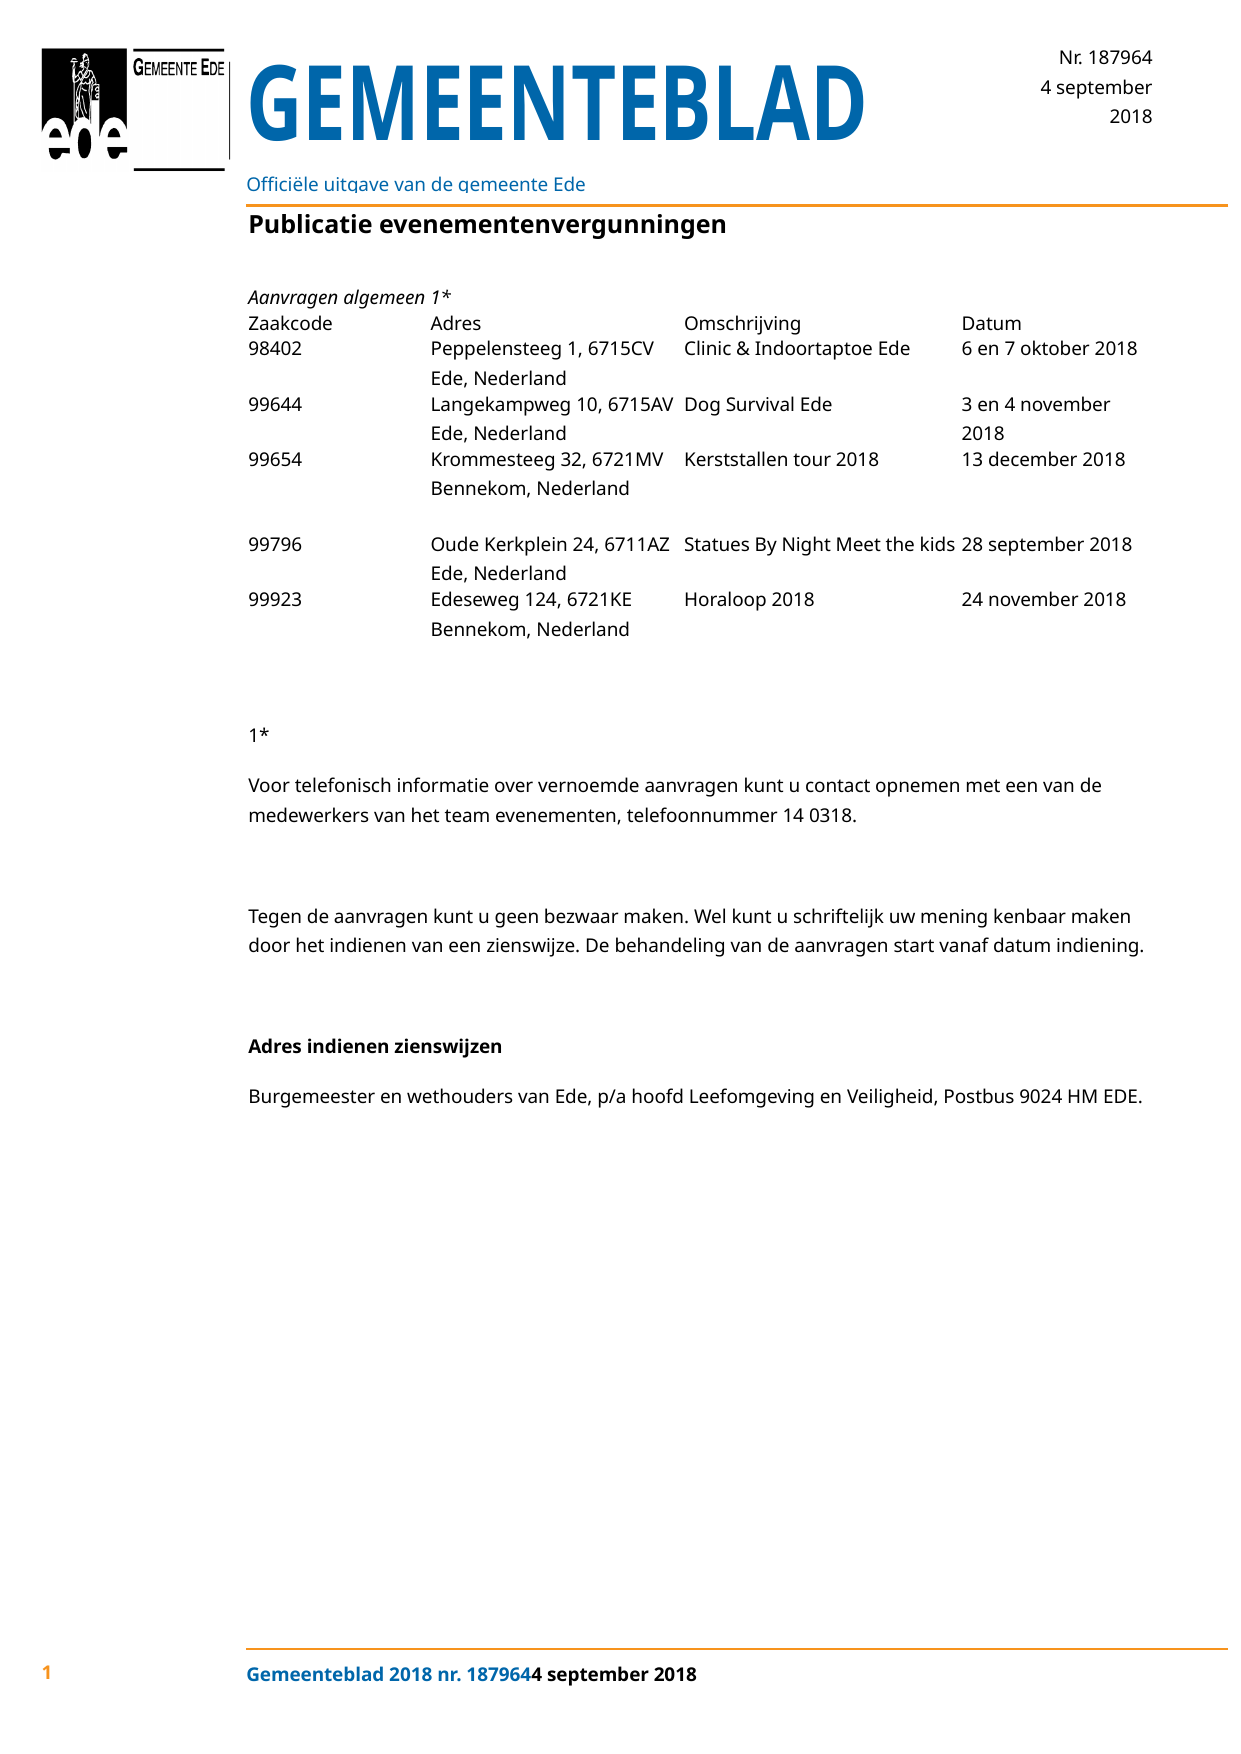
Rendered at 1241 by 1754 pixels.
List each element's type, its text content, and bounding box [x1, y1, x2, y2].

table_cell Horaloop 2018 [684, 586, 961, 642]
table_cell [684, 693, 961, 719]
text Publicatie evenementenvergunningen [248, 207, 1152, 241]
table_cell [961, 642, 1152, 667]
table_cell Oude Kerkplein 24, 6711AZ Ede, Nederland [430, 531, 684, 586]
table_cell 6 en 7 oktober 2018 [961, 335, 1152, 391]
text 1* [248, 722, 1152, 748]
table_cell 99796 [248, 531, 430, 586]
table_cell Krommesteeg 32, 6721MV Bennekom, Nederland [430, 446, 684, 531]
table_cell Statues By Night Meet the kids [684, 531, 961, 586]
text Burgemeester en wethouders van Ede, p/a hoofd Leefomgeving en Veiligheid, Postbus 9024 HM EDE. [248, 1084, 1152, 1109]
table_header Datum [961, 310, 1152, 335]
table_cell 3 en 4 november 2018 [961, 391, 1152, 446]
table_header Omschrijving [684, 310, 961, 335]
table_cell 13 december 2018 [961, 446, 1152, 531]
table_cell 99923 [248, 586, 430, 642]
text Adres indienen zienswijzen [248, 1033, 1152, 1059]
table_cell [430, 642, 684, 667]
table_cell 28 september 2018 [961, 531, 1152, 586]
picture [41, 47, 231, 172]
table_cell [684, 642, 961, 667]
table_cell Dog Survival Ede [684, 391, 961, 446]
text Voor telefonisch informatie over vernoemde aanvragen kunt u contact opnemen met een van de medewerkers van het team evenementen, telefoonnummer 14 0318. [248, 772, 1152, 828]
table_cell 98402 [248, 335, 430, 391]
table_cell 99644 [248, 391, 430, 446]
table_cell [248, 642, 430, 667]
table_cell [430, 693, 684, 719]
table_cell [961, 667, 1152, 693]
table_cell 99654 [248, 446, 430, 531]
table_header Adres [430, 310, 684, 335]
table_cell Kerststallen tour 2018 [684, 446, 961, 531]
text Tegen de aanvragen kunt u geen bezwaar maken. Wel kunt u schriftelijk uw mening kenbaar maken door het indienen van een zienswijze. De behandeling van de aanvragen start vanaf datum indiening. [248, 903, 1152, 958]
table_cell Langekampweg 10, 6715AV Ede, Nederland [430, 391, 684, 446]
table_cell Clinic & Indoortaptoe Ede [684, 335, 961, 391]
table_cell Peppelensteeg 1, 6715CV Ede, Nederland [430, 335, 684, 391]
table_cell Edeseweg 124, 6721KE Bennekom, Nederland [430, 586, 684, 642]
table_cell [961, 693, 1152, 719]
table_cell [248, 667, 430, 693]
table_cell [684, 667, 961, 693]
table_cell 24 november 2018 [961, 586, 1152, 642]
table_header Zaakcode [248, 310, 430, 335]
table_cell [430, 667, 684, 693]
text Aanvragen algemeen 1* [248, 284, 1152, 309]
table_cell [248, 693, 430, 719]
